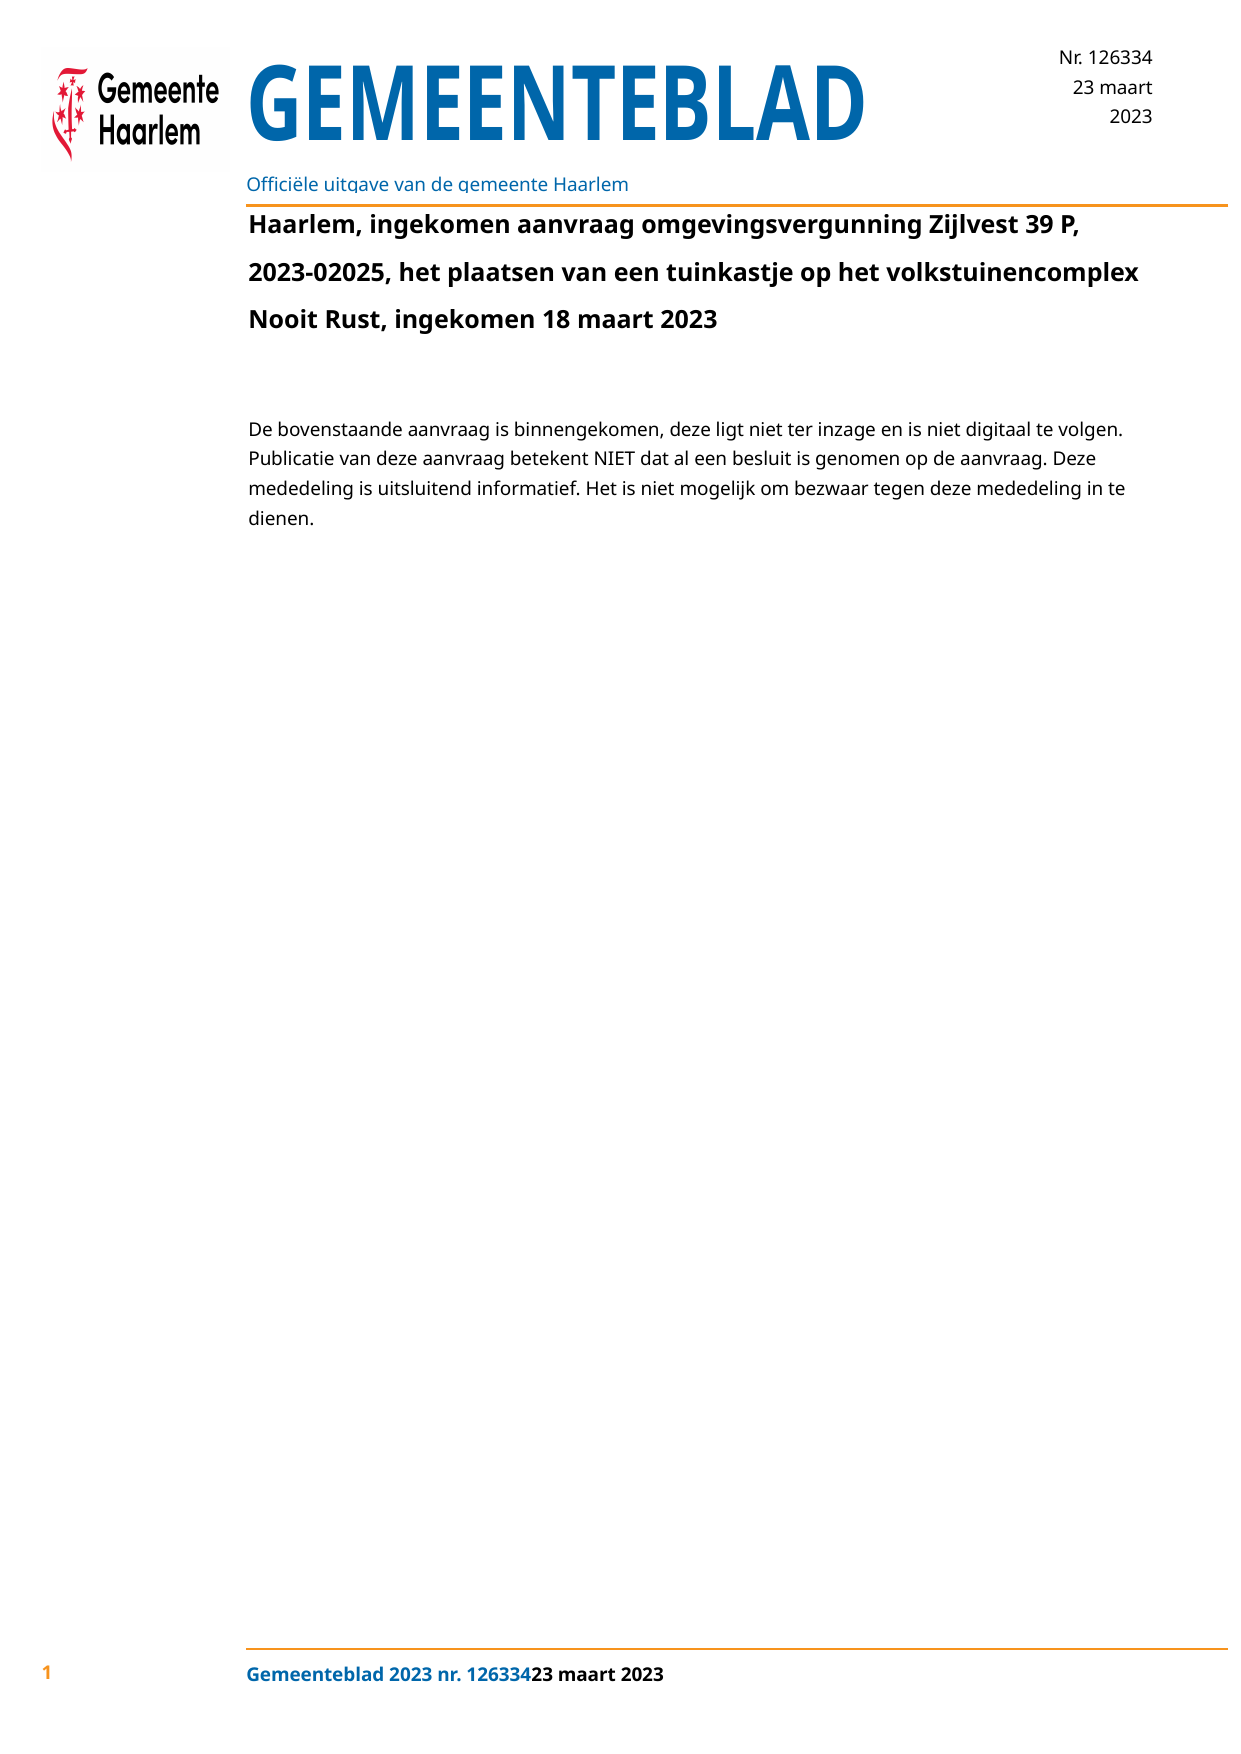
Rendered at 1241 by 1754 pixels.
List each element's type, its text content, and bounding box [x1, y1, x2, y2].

text De bovenstaande aanvraag is binnengekomen, deze ligt niet ter inzage en is niet digitaal te volgen. Publicatie van deze aanvraag betekent NIET dat al een besluit is genomen op de aanvraag. Deze mededeling is uitsluitend informatief. Het is niet mogelijk om bezwaar tegen deze mededeling in te dienen. [248, 416, 1152, 530]
picture [41, 47, 231, 172]
text Haarlem, ingekomen aanvraag omgevingsvergunning Zijlvest 39 P, 2023-02025, het plaatsen van een tuinkastje op het volkstuinencomplex Nooit Rust, ingekomen 18 maart 2023 [248, 207, 1152, 336]
